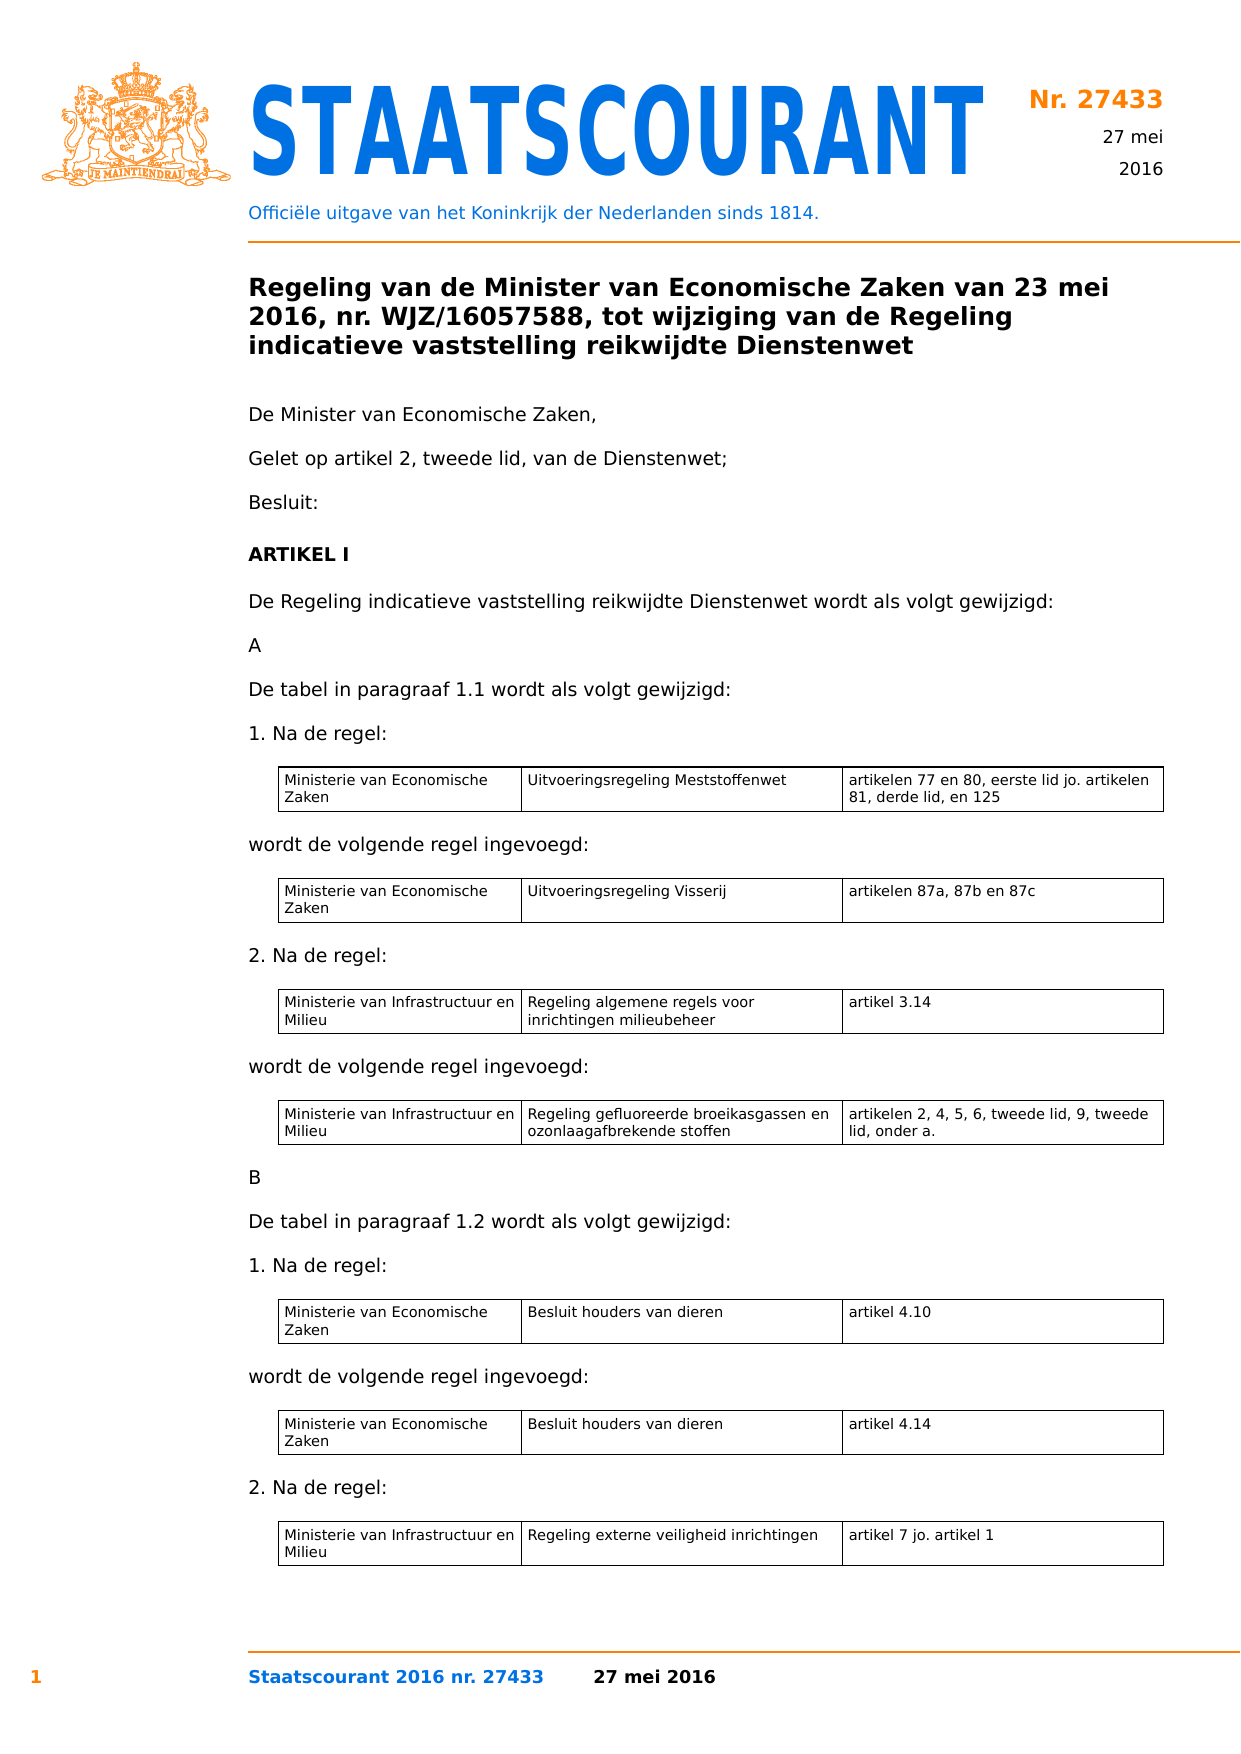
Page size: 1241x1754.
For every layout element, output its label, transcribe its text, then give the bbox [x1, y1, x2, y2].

table_header artikel 7 jo. artikel 1 [843, 1522, 1163, 1565]
table_header STAATSCOURANT [248, 62, 998, 203]
table_header artikelen 87a, 87b en 87c [843, 879, 1163, 922]
text wordt de volgende regel ingevoegd: [248, 1056, 1163, 1078]
table_header Regeling algemene regels voor inrichtingen milieubeheer [522, 990, 842, 1033]
table_header Ministerie van Infrastructuur en Milieu [279, 990, 521, 1033]
table_header Ministerie van Economische Zaken [279, 1300, 521, 1343]
table_header Uitvoeringsregeling Visserij [522, 879, 842, 922]
text 2. Na de regel: [248, 945, 1163, 967]
text A [248, 635, 1163, 657]
table_header Ministerie van Infrastructuur en Milieu [279, 1522, 521, 1565]
table_header artikelen 77 en 80, eerste lid jo. artikelen 81, derde lid, en 125 [843, 768, 1163, 811]
text De Minister van Economische Zaken, [248, 404, 1163, 426]
subtitle Regeling van de Minister van Economische Zaken van 23 mei 2016, nr. WJZ/16057588, tot wijziging van de Regeling indicatieve vaststelling reikwijdte Dienstenwet [248, 273, 1163, 361]
text Besluit: [248, 492, 1163, 514]
table_header artikel 3.14 [843, 990, 1163, 1033]
text 1. Na de regel: [248, 722, 1163, 744]
text B [248, 1167, 1163, 1189]
table_header Nr. 27433 [998, 62, 1240, 121]
table_header Besluit houders van dieren [522, 1411, 842, 1454]
table_header Ministerie van Economische Zaken [279, 768, 521, 811]
picture [41, 62, 231, 186]
table_header artikel 4.14 [843, 1411, 1163, 1454]
table_header Besluit houders van dieren [522, 1300, 842, 1343]
text wordt de volgende regel ingevoegd: [248, 834, 1163, 856]
table_header Ministerie van Economische Zaken [279, 1411, 521, 1454]
table_header Uitvoeringsregeling Meststoffenwet [522, 768, 842, 811]
table_header [25, 62, 248, 241]
subtitle ARTIKEL I [248, 544, 1163, 566]
table_header Regeling gefluoreerde broeikasgassen en ozonlaagafbrekende stoffen [522, 1101, 842, 1144]
table_header artikelen 2, 4, 5, 6, tweede lid, 9, tweede lid, onder a. [843, 1101, 1163, 1144]
table_header Ministerie van Economische Zaken [279, 879, 521, 922]
table_header Regeling externe veiligheid inrichtingen [522, 1522, 842, 1565]
text 2. Na de regel: [248, 1477, 1163, 1499]
text 1. Na de regel: [248, 1255, 1163, 1277]
table_cell 2016 [998, 153, 1240, 203]
table_header artikel 4.10 [843, 1300, 1163, 1343]
text De tabel in paragraaf 1.2 wordt als volgt gewijzigd: [248, 1211, 1163, 1233]
table_cell 27 mei [998, 121, 1240, 153]
table_cell Officiële uitgave van het Koninkrijk der Nederlanden sinds 1814. [248, 203, 1240, 241]
text wordt de volgende regel ingevoegd: [248, 1366, 1163, 1388]
text De Regeling indicatieve vaststelling reikwijdte Dienstenwet wordt als volgt gewijzigd: [248, 591, 1163, 613]
table_header Ministerie van Infrastructuur en Milieu [279, 1101, 521, 1144]
text Gelet op artikel 2, tweede lid, van de Dienstenwet; [248, 448, 1163, 470]
text De tabel in paragraaf 1.1 wordt als volgt gewijzigd: [248, 679, 1163, 701]
